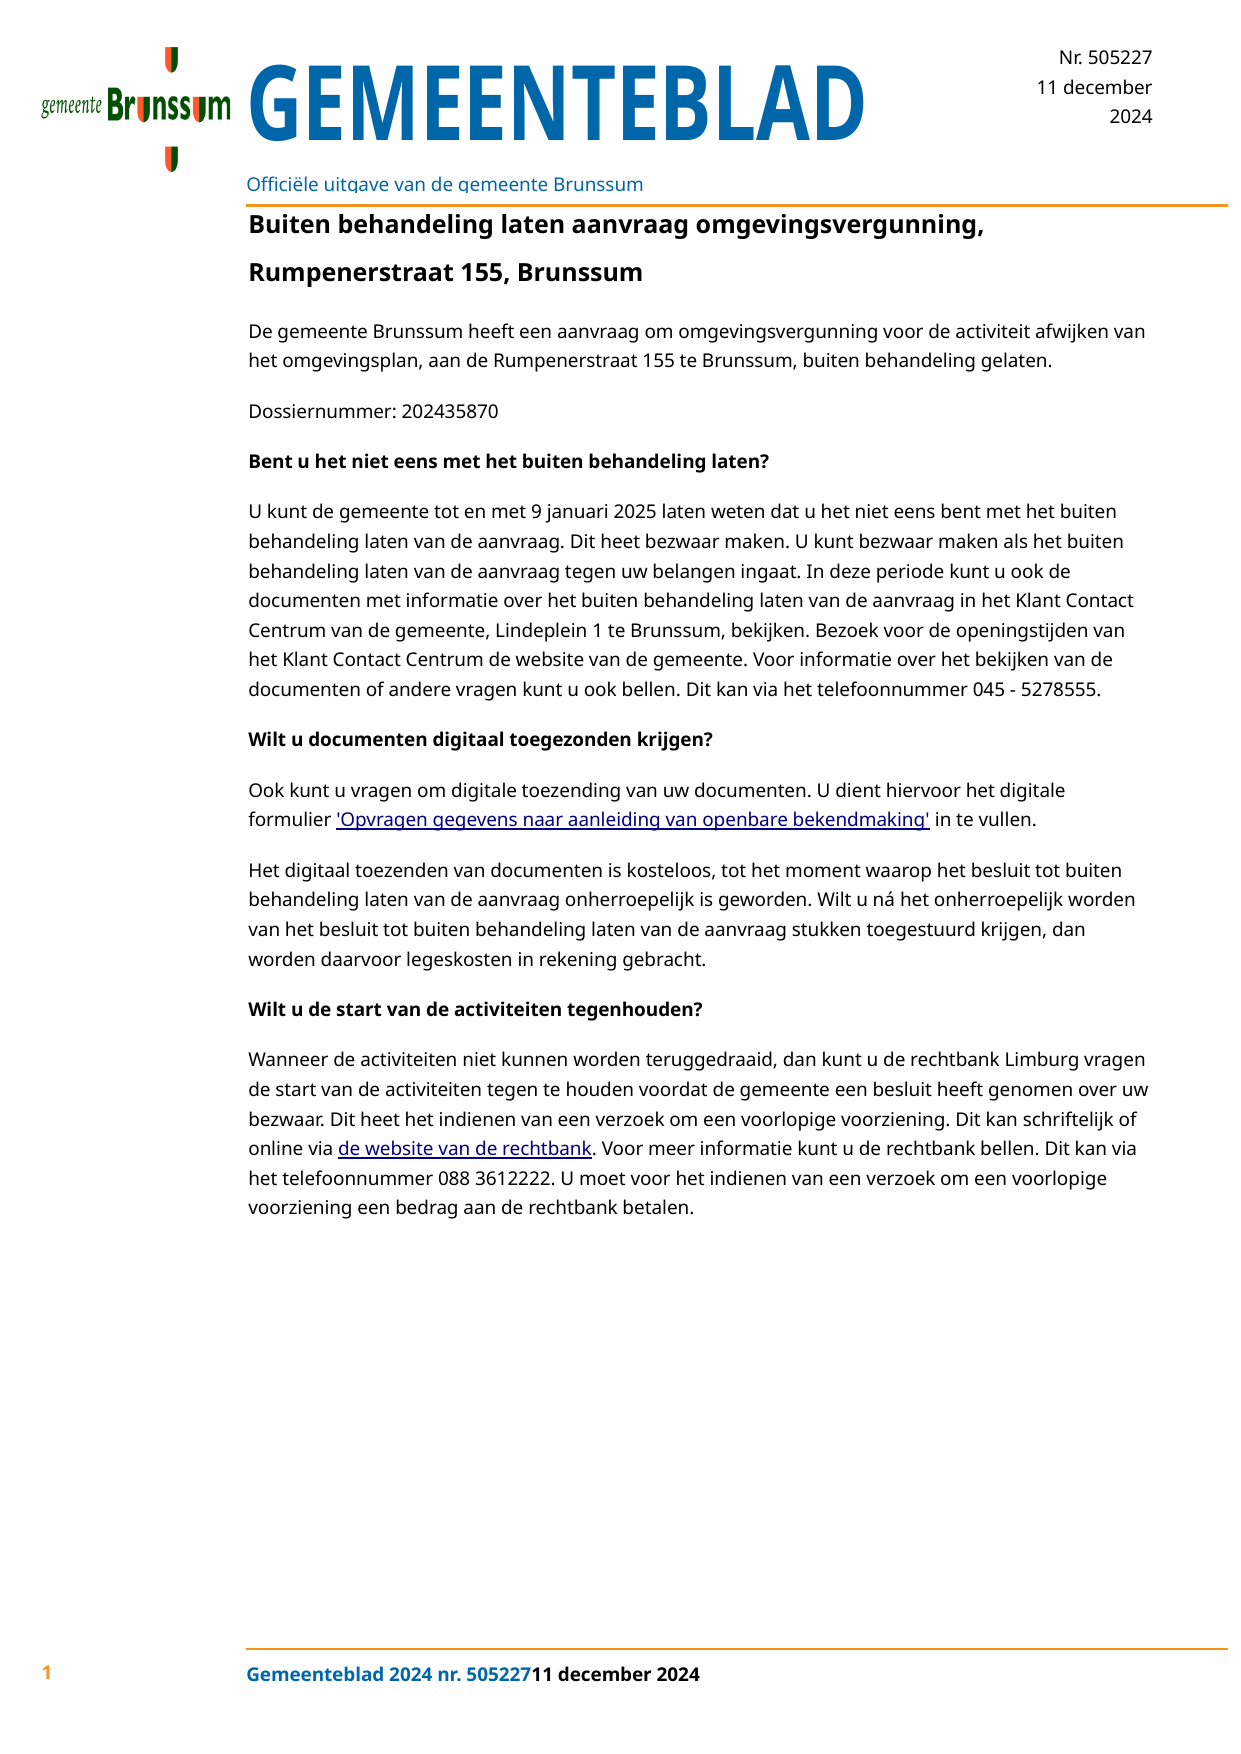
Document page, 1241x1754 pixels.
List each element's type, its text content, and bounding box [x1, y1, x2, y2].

text Wilt u de start van de activiteiten tegenhouden? [248, 996, 1152, 1022]
text U kunt de gemeente tot en met 9 januari 2025 laten weten dat u het niet eens bent met het buiten behandeling laten van de aanvraag. Dit heet bezwaar maken. U kunt bezwaar maken als het buiten behandeling laten van de aanvraag tegen uw belangen ingaat. In deze periode kunt u ook de documenten met informatie over het buiten behandeling laten van de aanvraag in het Klant Contact Centrum van de gemeente, Lindeplein 1 te Brunssum, bekijken. Bezoek voor de openingstijden van het Klant Contact Centrum de website van de gemeente. Voor informatie over het bekijken van de documenten of andere vragen kunt u ook bellen. Dit kan via het telefoonnummer 045 - 5278555. [248, 499, 1152, 702]
picture [41, 47, 231, 172]
text Ook kunt u vragen om digitale toezending van uw documenten. U dient hiervoor het digitale formulier 'Opvragen gegevens naar aanleiding van openbare bekendmaking' in te vullen. [248, 777, 1152, 832]
text Buiten behandeling laten aanvraag omgevingsvergunning, Rumpenerstraat 155, Brunssum [248, 207, 1152, 288]
text Het digitaal toezenden van documenten is kosteloos, tot het moment waarop het besluit tot buiten behandeling laten van de aanvraag onherroepelijk is geworden. Wilt u ná het onherroepelijk worden van het besluit tot buiten behandeling laten van de aanvraag stukken toegestuurd krijgen, dan worden daarvoor legeskosten in rekening gebracht. [248, 857, 1152, 972]
text Wilt u documenten digitaal toegezonden krijgen? [248, 727, 1152, 752]
text Dossiernummer: 202435870 [248, 398, 1152, 424]
text Wanneer de activiteiten niet kunnen worden teruggedraaid, dan kunt u de rechtbank Limburg vragen de start van de activiteiten tegen te houden voordat de gemeente een besluit heeft genomen over uw bezwaar. Dit heet het indienen van een verzoek om een voorlopige voorziening. Dit kan schriftelijk of online via de website van de rechtbank. Voor meer informatie kunt u de rechtbank bellen. Dit kan via het telefoonnummer 088 3612222. U moet voor het indienen van een verzoek om een voorlopige voorziening een bedrag aan de rechtbank betalen. [248, 1047, 1152, 1220]
text De gemeente Brunssum heeft een aanvraag om omgevingsvergunning voor de activiteit afwijken van het omgevingsplan, aan de Rumpenerstraat 155 te Brunssum, buiten behandeling gelaten. [248, 318, 1152, 373]
text Bent u het niet eens met het buiten behandeling laten? [248, 448, 1152, 474]
